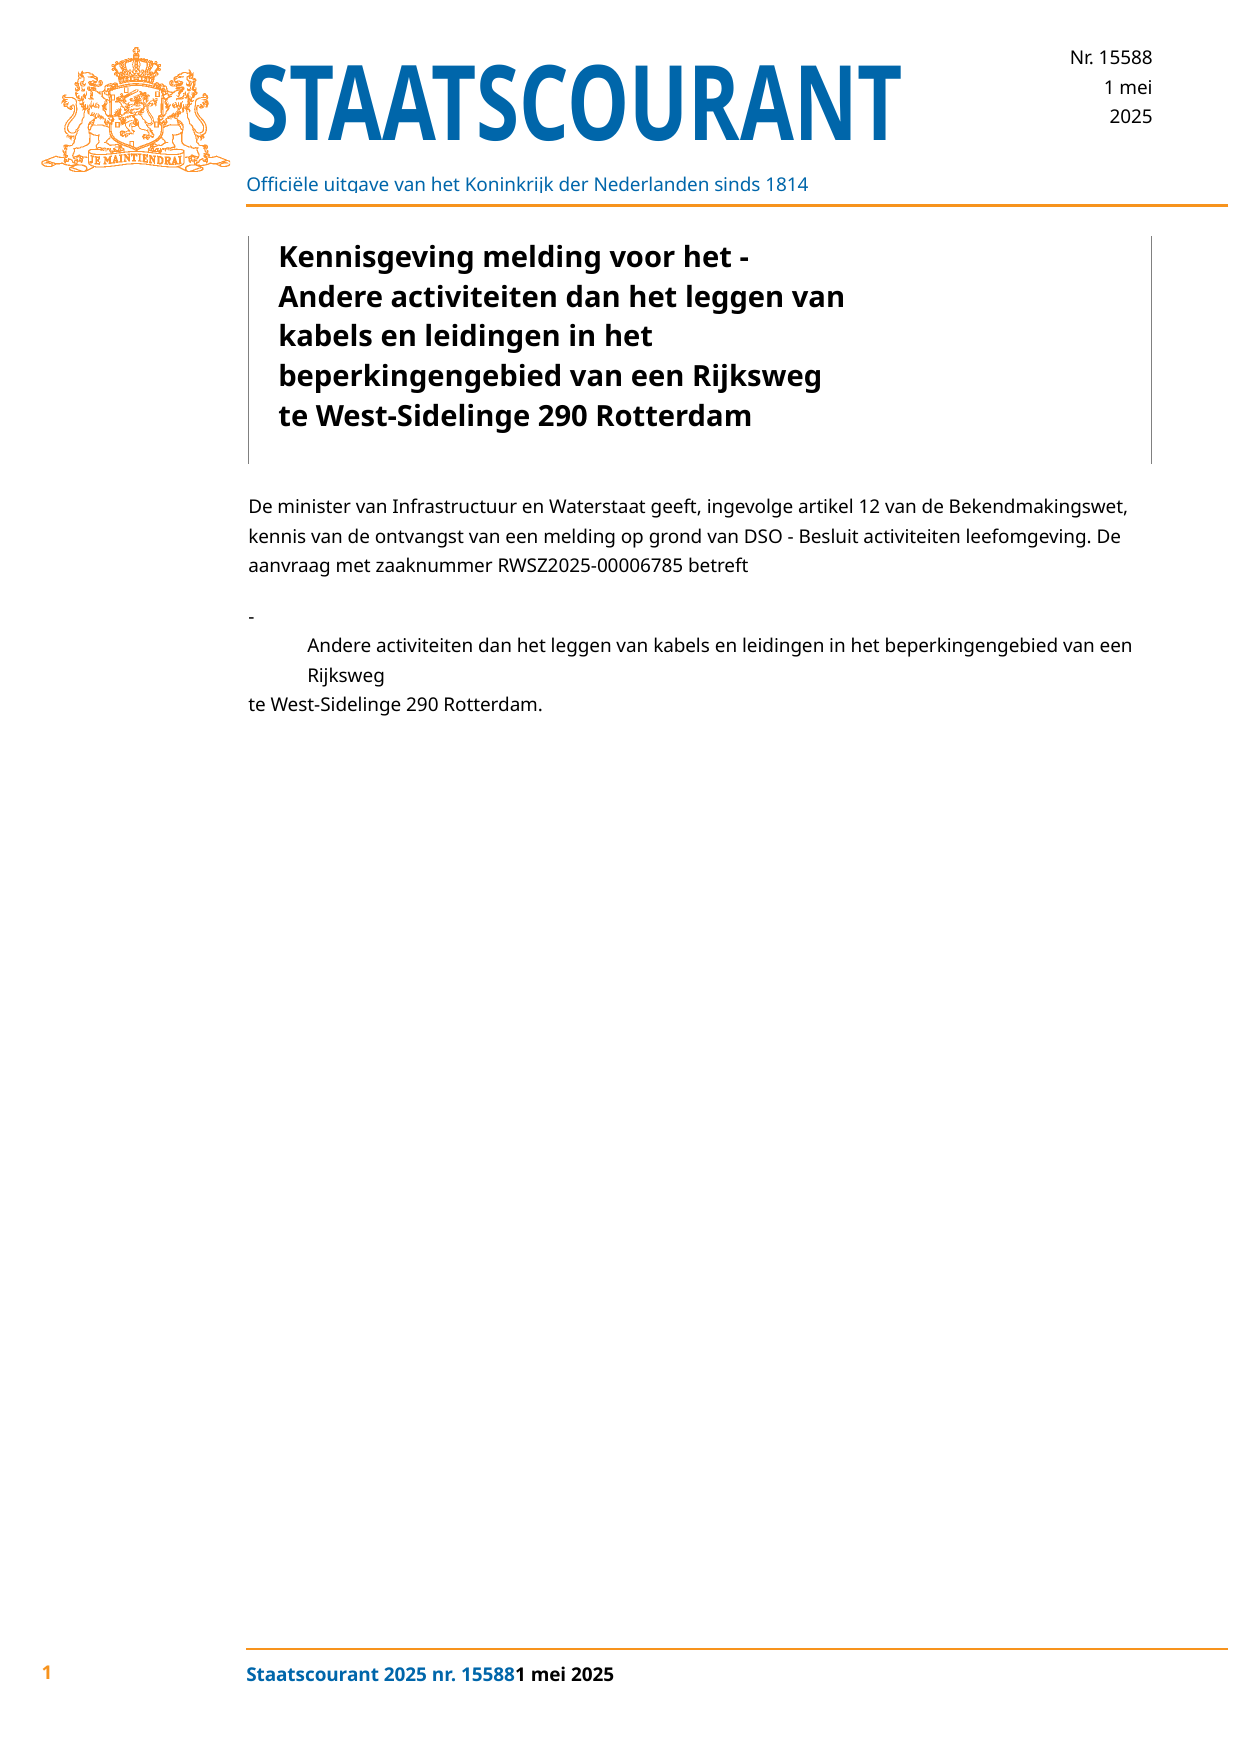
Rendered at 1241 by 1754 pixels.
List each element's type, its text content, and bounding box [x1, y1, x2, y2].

picture [912, 236, 1090, 414]
text De minister van Infrastructuur en Waterstaat geeft, ingevolge artikel 12 van de Bekendmakingswet, kennis van de ontvangst van een melding op grond van DSO - Besluit activiteiten leefomgeving. De aanvraag met zaaknummer RWSZ2025-00006785 betreft [248, 493, 1152, 578]
table_header [1090, 236, 1151, 413]
table_header [850, 414, 1151, 464]
list Andere activiteiten dan het leggen van kabels en leidingen in het beperkingengebied van een Rijksweg [248, 632, 1152, 688]
table_header [850, 236, 912, 413]
picture [41, 47, 231, 172]
table_header Kennisgeving melding voor het -Andere activiteiten dan het leggen van kabels en leidingen in het beperkingengebied van een Rijksweg te West-Sidelinge 290 Rotterdam [249, 236, 850, 464]
text te West-Sidelinge 290 Rotterdam. [248, 692, 1152, 717]
